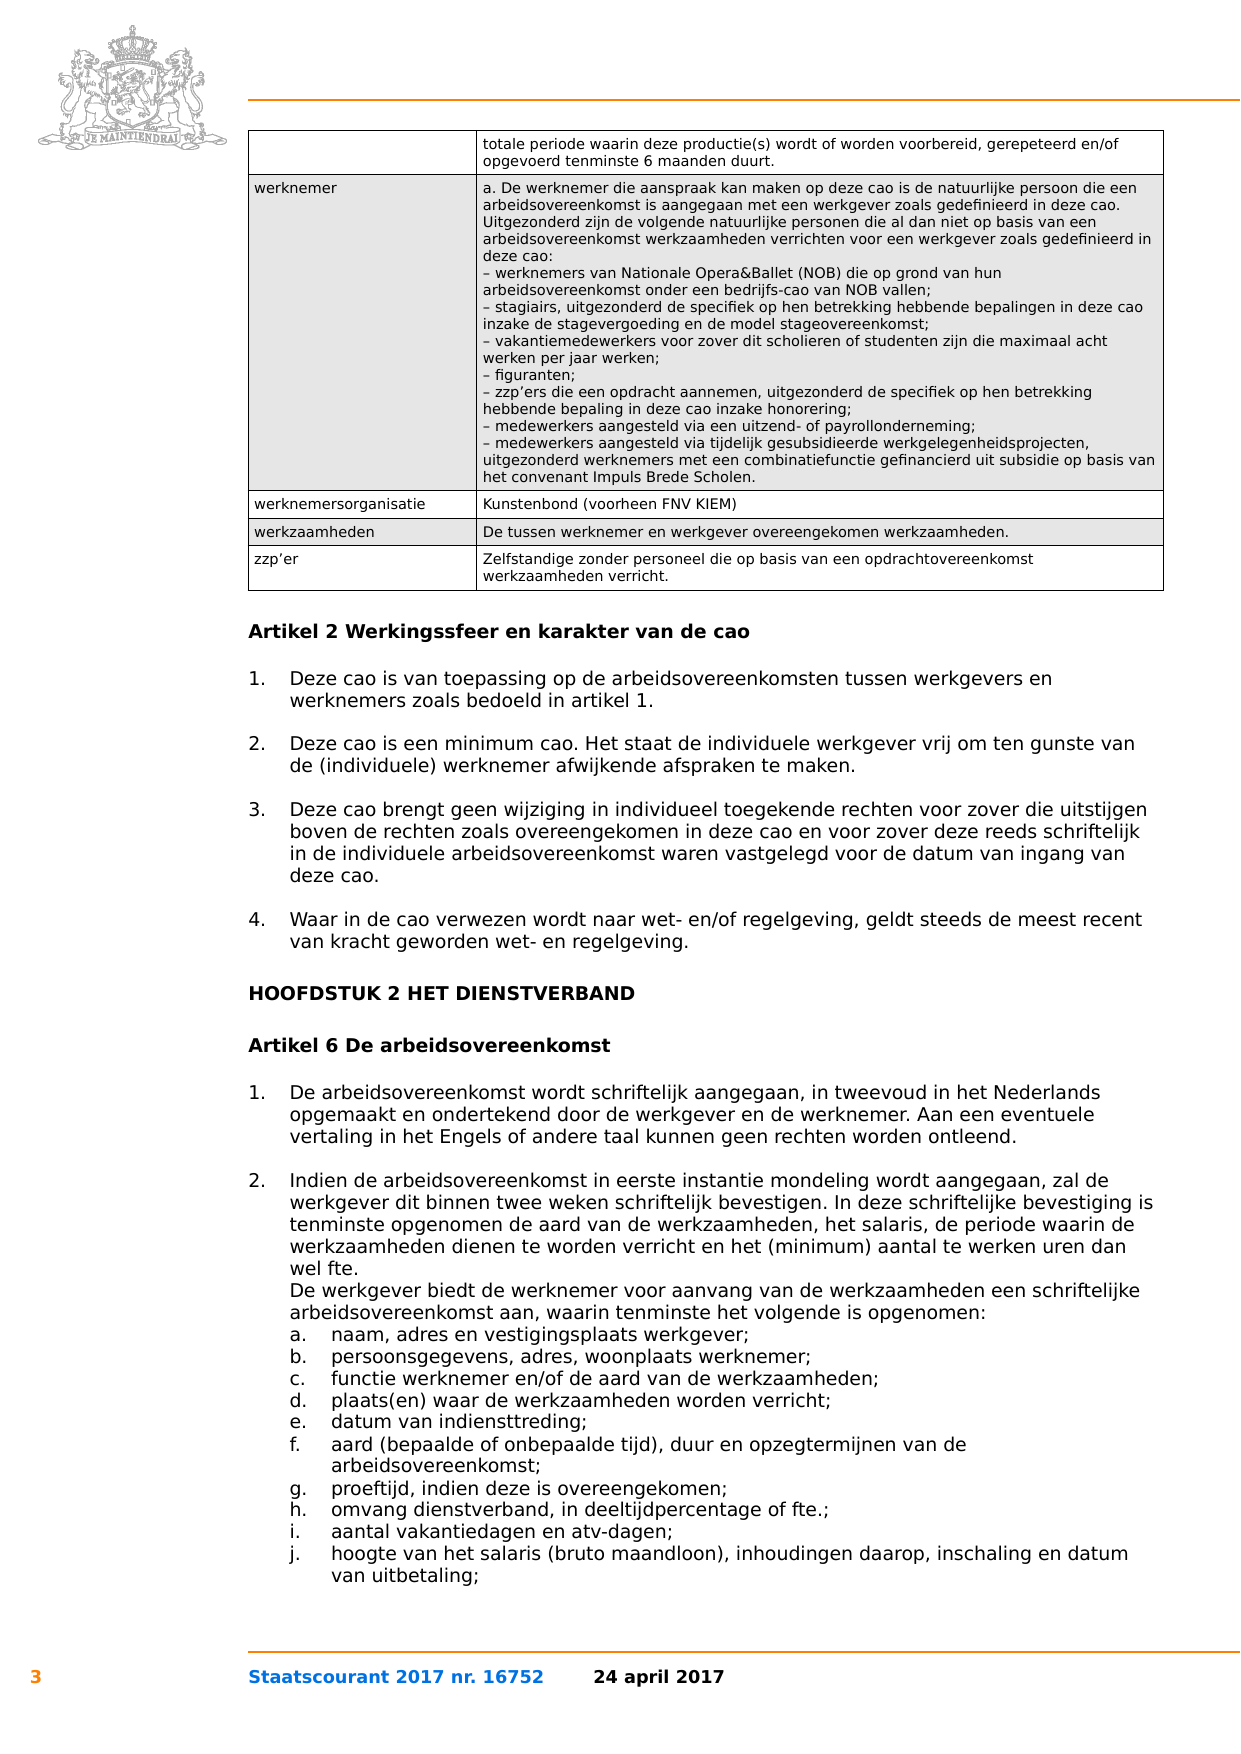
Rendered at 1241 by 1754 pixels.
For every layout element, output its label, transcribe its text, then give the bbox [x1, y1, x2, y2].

table_cell werknemer [249, 175, 476, 490]
table_cell Kunstenbond (voorheen FNV KIEM) [477, 491, 1163, 518]
text 2. Indien de arbeidsovereenkomst in eerste instantie mondeling wordt aangegaan, zal de werkgever dit binnen twee weken schriftelijk bevestigen. In deze schriftelijke bevestiging is tenminste opgenomen de aard van de werkzaamheden, het salaris, de periode waarin de werkzaamheden dienen te worden verricht en het (minimum) aantal te werken uren dan wel fte. [248, 1170, 1163, 1279]
text a. naam, adres en vestigingsplaats werkgever; [289, 1323, 1163, 1346]
text g. proeftijd, indien deze is overeengekomen; [289, 1477, 1163, 1499]
table_cell a. De werknemer die aanspraak kan maken op deze cao is de natuurlijke persoon die een arbeidsovereenkomst is aangegaan met een werkgever zoals gedefinieerd in deze cao. Uitgezonderd zijn de volgende natuurlijke personen die al dan niet op basis van een arbeidsovereenkomst werkzaamheden verrichten voor een werkgever zoals gedefinieerd in deze cao: – werknemers van Nationale Opera&Ballet (NOB) die op grond van hun arbeidsovereenkomst onder een bedrijfs-cao van NOB vallen; – stagiairs, uitgezonderd de specifiek op hen betrekking hebbende bepalingen in deze cao inzake de stagevergoeding en de model stageovereenkomst; – vakantiemedewerkers voor zover dit scholieren of studenten zijn die maximaal acht werken per jaar werken; – figuranten; – zzp’ers die een opdracht aannemen, uitgezonderd de specifiek op hen betrekking hebbende bepaling in deze cao inzake honorering; – medewerkers aangesteld via een uitzend- of payrollonderneming; – medewerkers aangesteld via tijdelijk gesubsidieerde werkgelegenheidsprojecten, uitgezonderd werknemers met een combinatiefunctie gefinancierd uit subsidie op basis van het convenant Impuls Brede Scholen. [477, 175, 1163, 490]
table_cell werknemersorganisatie [249, 491, 476, 518]
text j. hoogte van het salaris (bruto maandloon), inhoudingen daarop, inschaling en datum van uitbetaling; [289, 1543, 1163, 1587]
picture [38, 25, 227, 150]
text c. functie werknemer en/of de aard van de werkzaamheden; [289, 1367, 1163, 1389]
table_cell werkzaamheden [249, 519, 476, 545]
text f. aard (bepaalde of onbepaalde tijd), duur en opzegtermijnen van de arbeidsovereenkomst; [289, 1433, 1163, 1477]
table_cell zzp’er [249, 546, 476, 589]
subtitle Artikel 6 De arbeidsovereenkomst [248, 1035, 1163, 1057]
table_cell Zelfstandige zonder personeel die op basis van een opdrachtovereenkomst werkzaamheden verricht. [477, 546, 1163, 589]
table_cell [249, 131, 476, 174]
text 4. Waar in de cao verwezen wordt naar wet- en/of regelgeving, geldt steeds de meest recent van kracht geworden wet- en regelgeving. [248, 909, 1163, 953]
table_cell De tussen werknemer en werkgever overeengekomen werkzaamheden. [477, 519, 1163, 545]
text i. aantal vakantiedagen en atv-dagen; [289, 1521, 1163, 1543]
text e. datum van indiensttreding; [289, 1411, 1163, 1433]
text 2. Deze cao is een minimum cao. Het staat de individuele werkgever vrij om ten gunste van de (individuele) werknemer afwijkende afspraken te maken. [248, 733, 1163, 777]
text b. persoonsgegevens, adres, woonplaats werknemer; [289, 1346, 1163, 1367]
subtitle HOOFDSTUK 2 HET DIENSTVERBAND [248, 983, 1163, 1005]
text 1. De arbeidsovereenkomst wordt schriftelijk aangegaan, in tweevoud in het Nederlands opgemaakt en ondertekend door de werkgever en de werknemer. Aan een eventuele vertaling in het Engels of andere taal kunnen geen rechten worden ontleend. [248, 1082, 1163, 1148]
text d. plaats(en) waar de werkzaamheden worden verricht; [289, 1389, 1163, 1411]
text h. omvang dienstverband, in deeltijdpercentage of fte.; [289, 1499, 1163, 1521]
table_cell totale periode waarin deze productie(s) wordt of worden voorbereid, gerepeteerd en/of opgevoerd tenminste 6 maanden duurt. [477, 131, 1163, 174]
text De werkgever biedt de werknemer voor aanvang van de werkzaamheden een schriftelijke arbeidsovereenkomst aan, waarin tenminste het volgende is opgenomen: [289, 1279, 1163, 1323]
text 1. Deze cao is van toepassing op de arbeidsovereenkomsten tussen werkgevers en werknemers zoals bedoeld in artikel 1. [248, 667, 1163, 711]
text 3. Deze cao brengt geen wijziging in individueel toegekende rechten voor zover die uitstijgen boven de rechten zoals overeengekomen in deze cao en voor zover deze reeds schriftelijk in de individuele arbeidsovereenkomst waren vastgelegd voor de datum van ingang van deze cao. [248, 799, 1163, 887]
subtitle Artikel 2 Werkingssfeer en karakter van de cao [248, 621, 1163, 642]
